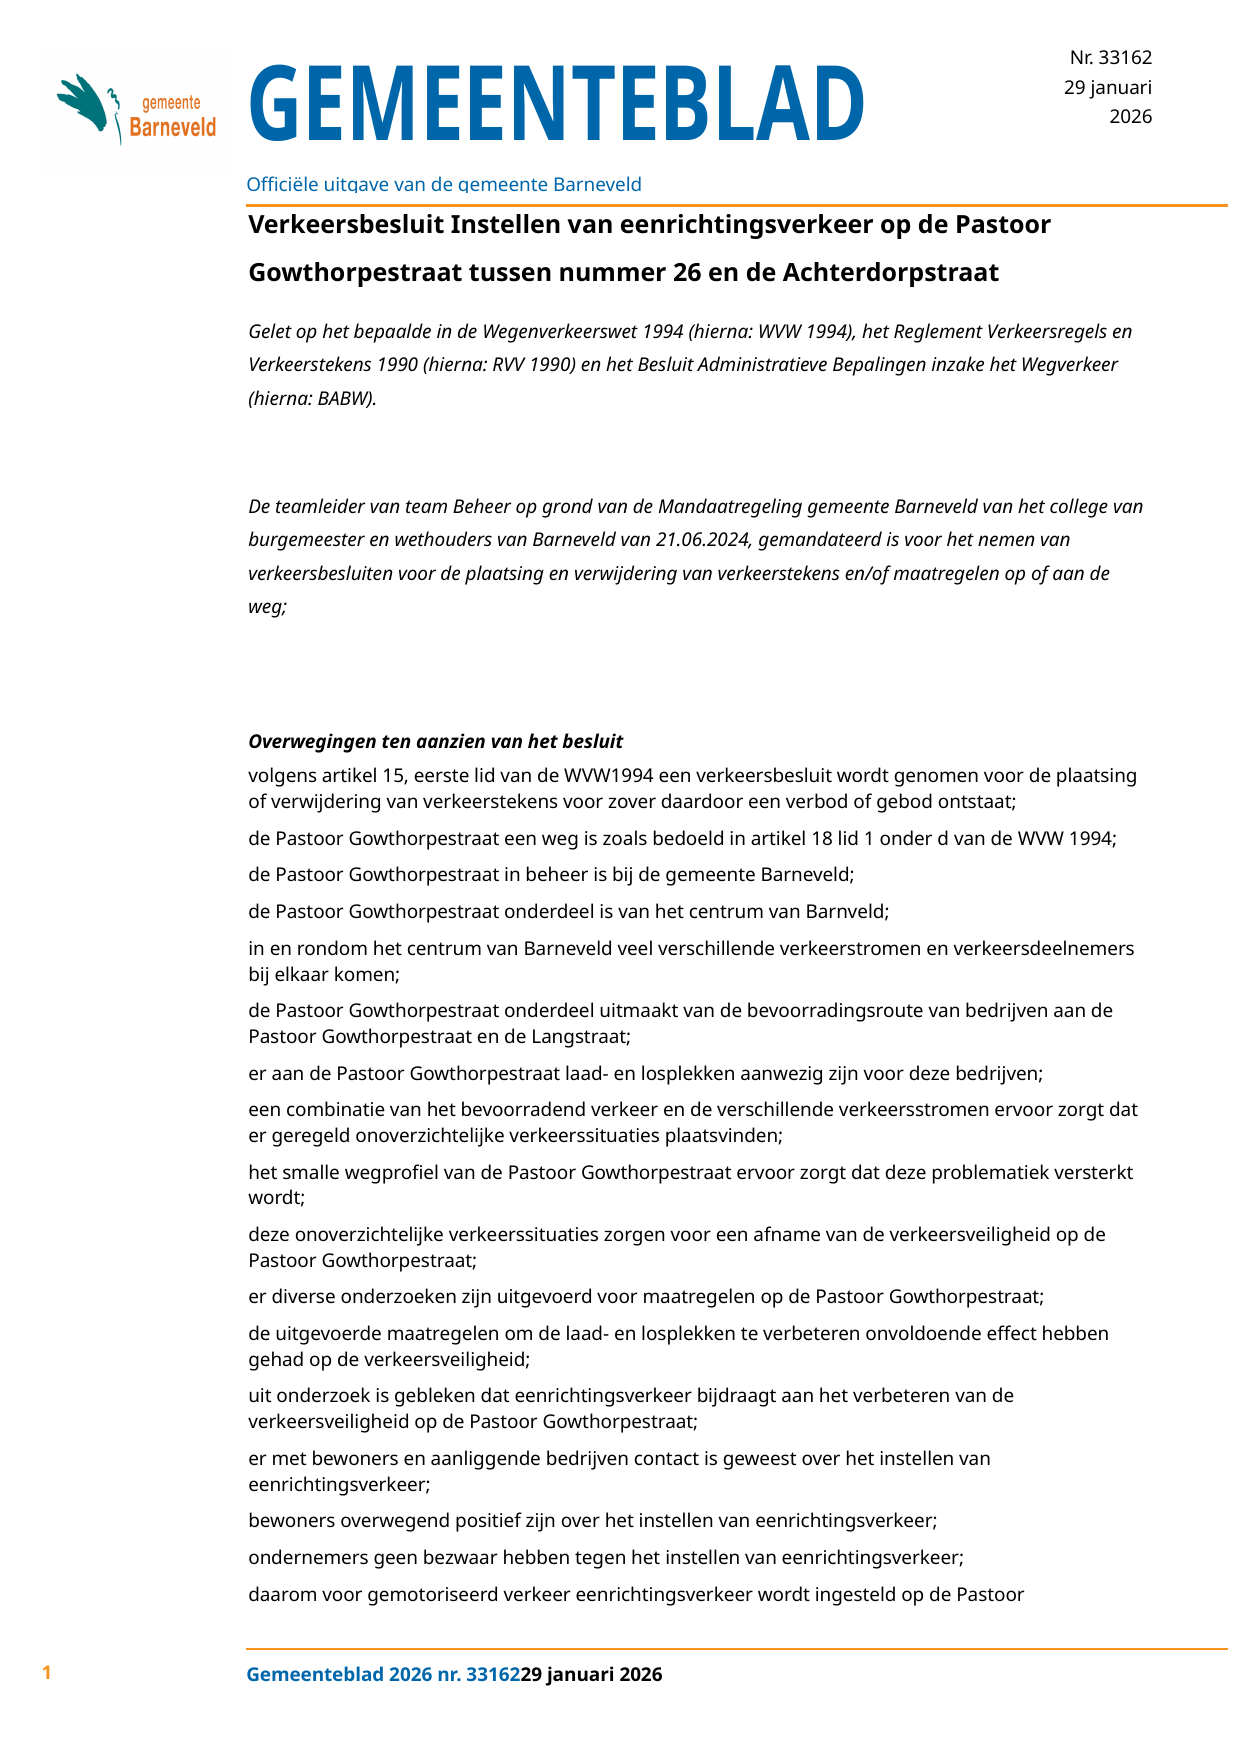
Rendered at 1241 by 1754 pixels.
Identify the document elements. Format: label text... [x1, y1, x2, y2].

text Verkeersbesluit Instellen van eenrichtingsverkeer op de Pastoor Gowthorpestraat tussen nummer 26 en de Achterdorpstraat [248, 207, 1152, 288]
text deze onoverzichtelijke verkeerssituaties zorgen voor een afname van de verkeersveiligheid op de Pastoor Gowthorpestraat; [248, 1221, 1152, 1273]
text er met bewoners en aanliggende bedrijven contact is geweest over het instellen van eenrichtingsverkeer; [248, 1445, 1152, 1497]
text uit onderzoek is gebleken dat eenrichtingsverkeer bijdraagt aan het verbeteren van de verkeersveiligheid op de Pastoor Gowthorpestraat; [248, 1383, 1152, 1434]
text bewoners overwegend positief zijn over het instellen van eenrichtingsverkeer; [248, 1507, 1152, 1533]
picture [41, 47, 231, 172]
text ondernemers geen bezwaar hebben tegen het instellen van eenrichtingsverkeer; [248, 1544, 1152, 1570]
text volgens artikel 15, eerste lid van de WVW1994 een verkeersbesluit wordt genomen voor de plaatsing of verwijdering van verkeerstekens voor zover daardoor een verbod of gebod ontstaat; [248, 763, 1152, 814]
text de Pastoor Gowthorpestraat onderdeel uitmaakt van de bevoorradingsroute van bedrijven aan de Pastoor Gowthorpestraat en de Langstraat; [248, 997, 1152, 1049]
text er aan de Pastoor Gowthorpestraat laad- en losplekken aanwezig zijn voor deze bedrijven; [248, 1060, 1152, 1086]
text de uitgevoerde maatregelen om de laad- en losplekken te verbeteren onvoldoende effect hebben gehad op de verkeersveiligheid; [248, 1320, 1152, 1372]
text de Pastoor Gowthorpestraat een weg is zoals bedoeld in artikel 18 lid 1 onder d van de WVW 1994; [248, 825, 1152, 851]
text het smalle wegprofiel van de Pastoor Gowthorpestraat ervoor zorgt dat deze problematiek versterkt wordt; [248, 1159, 1152, 1210]
text daarom voor gemotoriseerd verkeer eenrichtingsverkeer wordt ingesteld op de Pastoor [248, 1581, 1152, 1607]
text Overwegingen ten aanzien van het besluit [248, 728, 1152, 754]
text De teamleider van team Beheer op grond van de Mandaatregeling gemeente Barneveld van het college van burgemeester en wethouders van Barneveld van 21.06.2024, gemandateerd is voor het nemen van verkeersbesluiten voor de plaatsing en verwijdering van verkeerstekens en/of maatregelen op of aan de weg; [248, 493, 1152, 619]
text de Pastoor Gowthorpestraat in beheer is bij de gemeente Barneveld; [248, 862, 1152, 887]
text een combinatie van het bevoorradend verkeer en de verschillende verkeersstromen ervoor zorgt dat er geregeld onoverzichtelijke verkeerssituaties plaatsvinden; [248, 1096, 1152, 1148]
text in en rondom het centrum van Barneveld veel verschillende verkeerstromen en verkeersdeelnemers bij elkaar komen; [248, 935, 1152, 986]
text de Pastoor Gowthorpestraat onderdeel is van het centrum van Barnveld; [248, 898, 1152, 924]
text Gelet op het bepaalde in de Wegenverkeerswet 1994 (hierna: WVW 1994), het Reglement Verkeersregels en Verkeerstekens 1990 (hierna: RVV 1990) en het Besluit Administratieve Bepalingen inzake het Wegverkeer (hierna: BABW). [248, 318, 1152, 411]
text er diverse onderzoeken zijn uitgevoerd voor maatregelen op de Pastoor Gowthorpestraat; [248, 1284, 1152, 1309]
